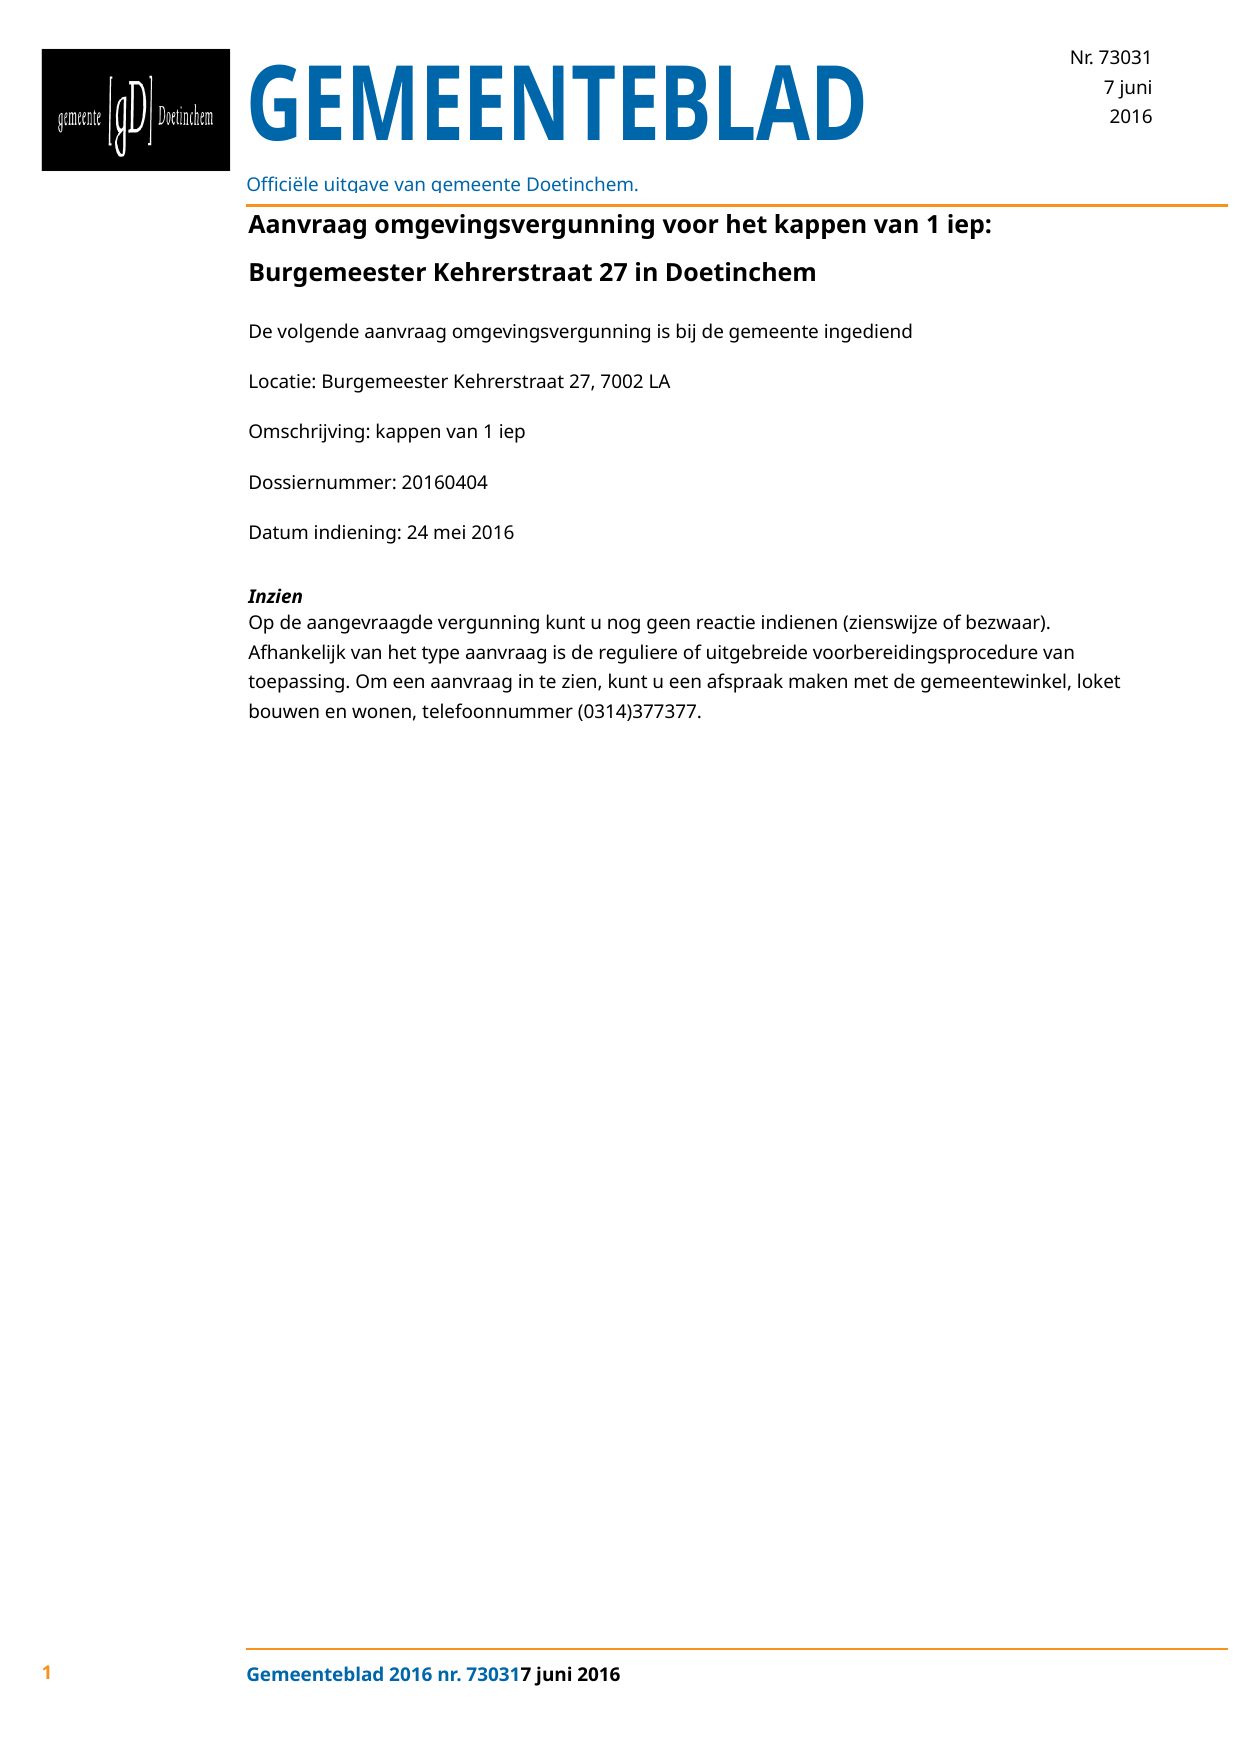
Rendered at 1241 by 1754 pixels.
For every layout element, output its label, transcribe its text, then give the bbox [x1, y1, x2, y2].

text Aanvraag omgevingsvergunning voor het kappen van 1 iep: Burgemeester Kehrerstraat 27 in Doetinchem [248, 207, 1152, 288]
text Op de aangevraagde vergunning kunt u nog geen reactie indienen (zienswijze of bezwaar). Afhankelijk van het type aanvraag is de reguliere of uitgebreide voorbereidingsprocedure van toepassing. Om een aanvraag in te zien, kunt u een afspraak maken met de gemeentewinkel, loket bouwen en wonen, telefoonnummer (0314)377377. [248, 609, 1152, 724]
text Locatie: Burgemeester Kehrerstraat 27, 7002 LA [248, 368, 1152, 394]
text De volgende aanvraag omgevingsvergunning is bij de gemeente ingediend [248, 318, 1152, 344]
text Omschrijving: kappen van 1 iep [248, 419, 1152, 444]
picture [41, 47, 231, 172]
text Dossiernummer: 20160404 [248, 469, 1152, 495]
text Inzien [248, 583, 1152, 609]
text Datum indiening: 24 mei 2016 [248, 519, 1152, 545]
